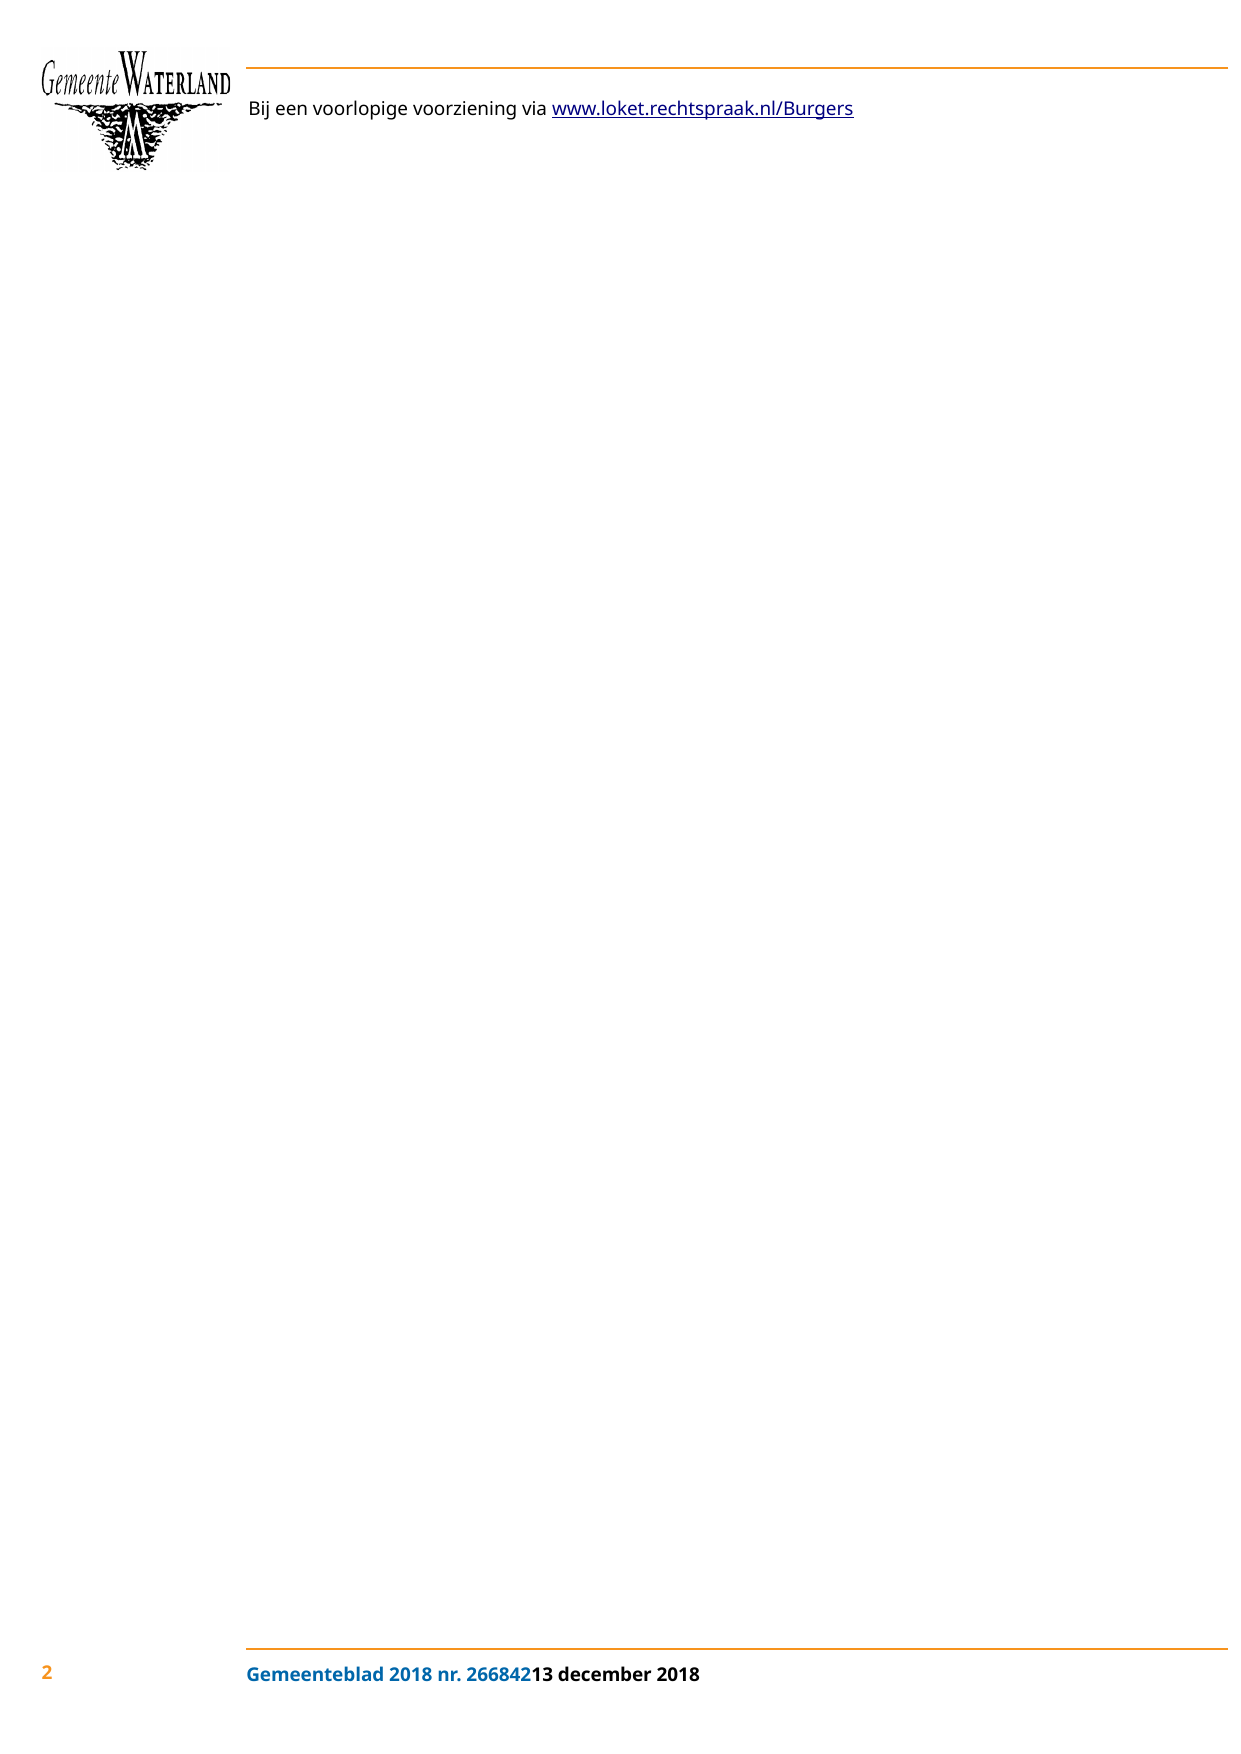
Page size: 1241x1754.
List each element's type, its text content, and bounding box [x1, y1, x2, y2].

picture [41, 47, 231, 172]
text Bij een voorlopige voorziening via www.loket.rechtspraak.nl/Burgers [248, 95, 1152, 121]
